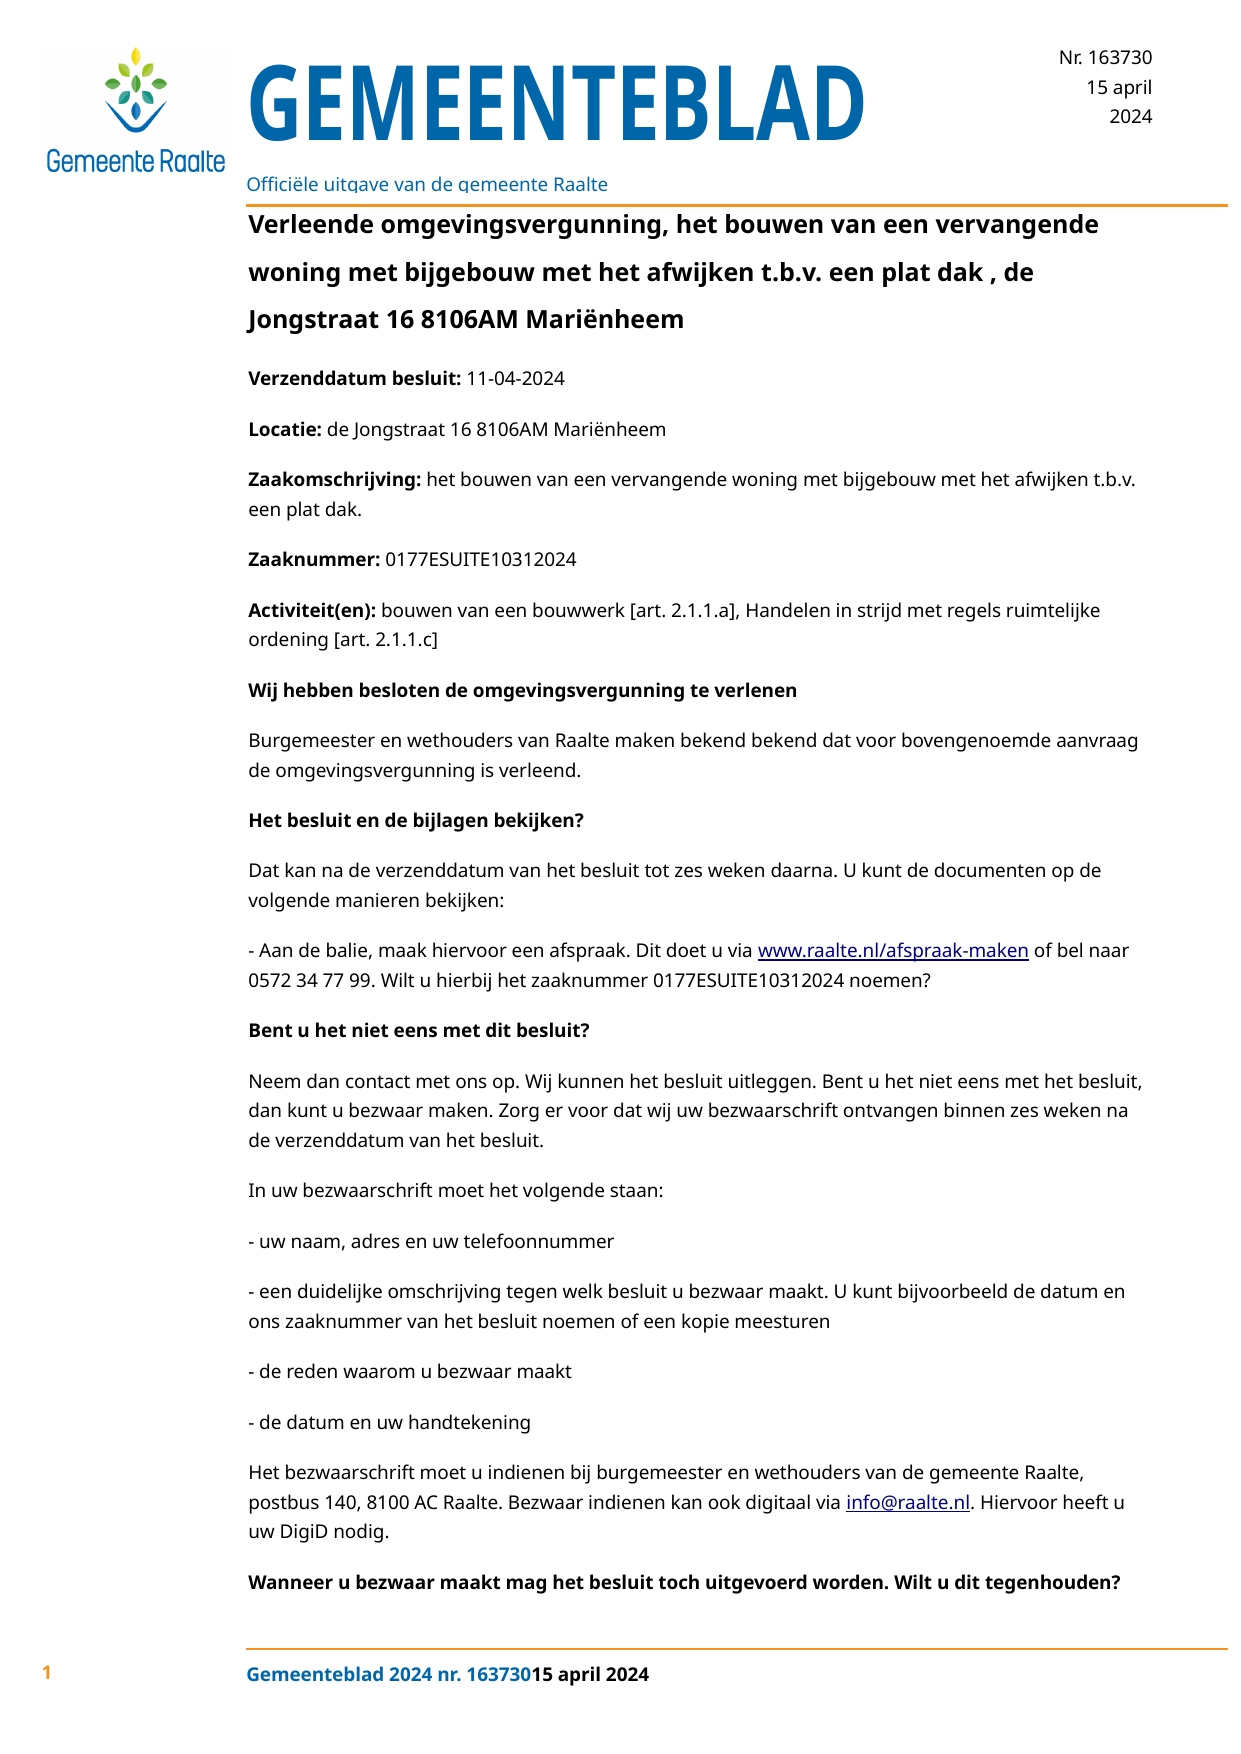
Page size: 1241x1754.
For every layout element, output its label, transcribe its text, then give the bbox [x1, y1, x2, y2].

text Dat kan na de verzenddatum van het besluit tot zes weken daarna. U kunt de documenten op de volgende manieren bekijken: [248, 858, 1152, 913]
text Activiteit(en): bouwen van een bouwwerk [art. 2.1.1.a], Handelen in strijd met regels ruimtelijke ordening [art. 2.1.1.c] [248, 597, 1152, 652]
text Neem dan contact met ons op. Wij kunnen het besluit uitleggen. Bent u het niet eens met het besluit, dan kunt u bezwaar maken. Zorg er voor dat wij uw bezwaarschrift ontvangen binnen zes weken na de verzenddatum van het besluit. [248, 1068, 1152, 1153]
text Bent u het niet eens met dit besluit? [248, 1018, 1152, 1043]
text Verleende omgevingsvergunning, het bouwen van een vervangende woning met bijgebouw met het afwijken t.b.v. een plat dak , de Jongstraat 16 8106AM Mariënheem [248, 207, 1152, 336]
text Zaaknummer: 0177ESUITE10312024 [248, 546, 1152, 572]
text Het bezwaarschrift moet u indienen bij burgemeester en wethouders van de gemeente Raalte, postbus 140, 8100 AC Raalte. Bezwaar indienen kan ook digitaal via info@raalte.nl. Hiervoor heeft u uw DigiD nodig. [248, 1459, 1152, 1544]
text Het besluit en de bijlagen bekijken? [248, 807, 1152, 833]
text - uw naam, adres en uw telefoonnummer [248, 1228, 1152, 1254]
picture [41, 47, 231, 172]
text - een duidelijke omschrijving tegen welk besluit u bezwaar maakt. U kunt bijvoorbeeld de datum en ons zaaknummer van het besluit noemen of een kopie meesturen [248, 1278, 1152, 1334]
text Verzenddatum besluit: 11-04-2024 [248, 366, 1152, 391]
text Burgemeester en wethouders van Raalte maken bekend bekend dat voor bovengenoemde aanvraag de omgevingsvergunning is verleend. [248, 727, 1152, 782]
text Zaakomschrijving: het bouwen van een vervangende woning met bijgebouw met het afwijken t.b.v. een plat dak. [248, 466, 1152, 522]
text - de datum en uw handtekening [248, 1409, 1152, 1434]
text - de reden waarom u bezwaar maakt [248, 1358, 1152, 1384]
text Locatie: de Jongstraat 16 8106AM Mariënheem [248, 416, 1152, 442]
text - Aan de balie, maak hiervoor een afspraak. Dit doet u via www.raalte.nl/afspraak-maken of bel naar 0572 34 77 99. Wilt u hierbij het zaaknummer 0177ESUITE10312024 noemen? [248, 938, 1152, 993]
text Wanneer u bezwaar maakt mag het besluit toch uitgevoerd worden. Wilt u dit tegenhouden? [248, 1569, 1152, 1594]
text In uw bezwaarschrift moet het volgende staan: [248, 1178, 1152, 1203]
text Wij hebben besloten de omgevingsvergunning te verlenen [248, 677, 1152, 702]
